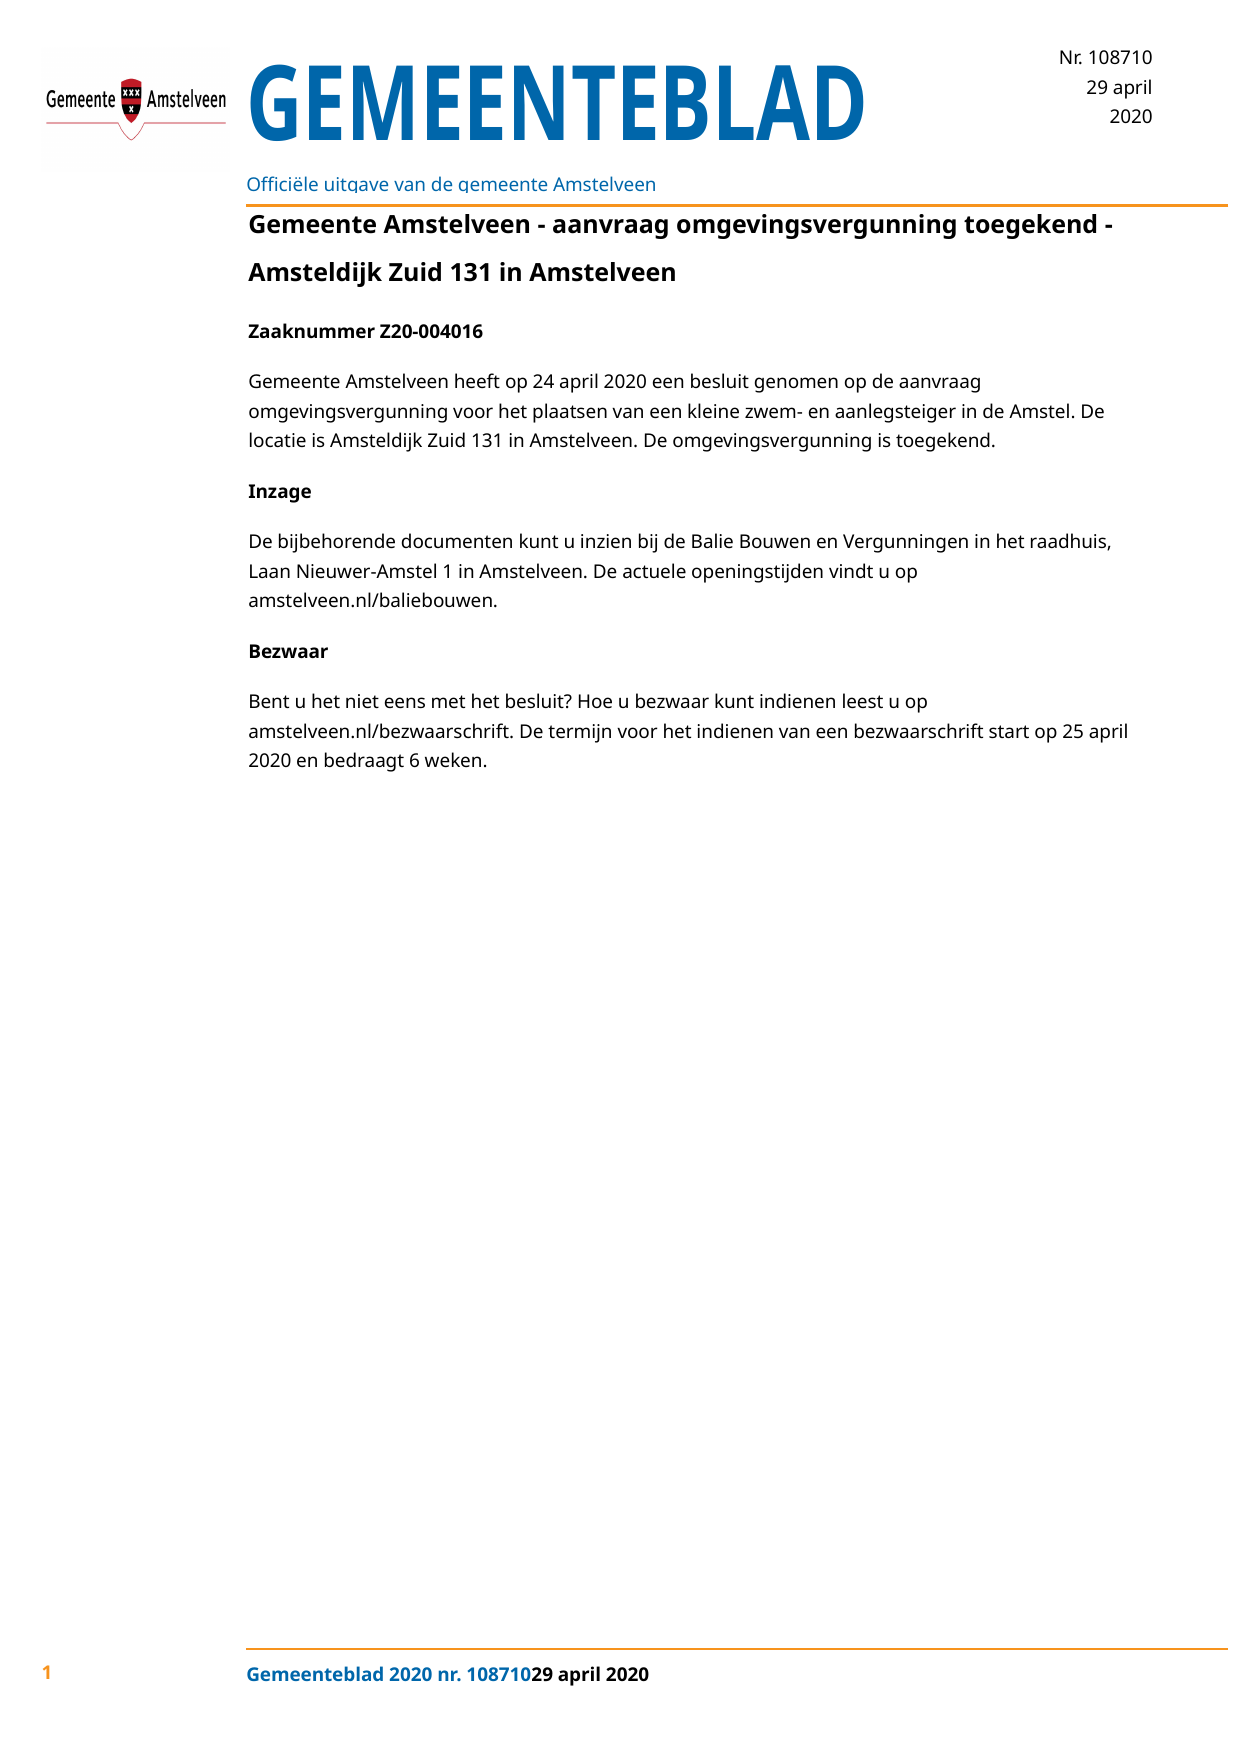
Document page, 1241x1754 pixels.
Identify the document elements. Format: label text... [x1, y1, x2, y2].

text Bezwaar [248, 638, 1152, 664]
text Gemeente Amstelveen - aanvraag omgevingsvergunning toegekend - Amsteldijk Zuid 131 in Amstelveen [248, 207, 1152, 288]
text Bent u het niet eens met het besluit? Hoe u bezwaar kunt indienen leest u op amstelveen.nl/bezwaarschrift. De termijn voor het indienen van een bezwaarschrift start op 25 april 2020 en bedraagt 6 weken. [248, 688, 1152, 773]
picture [41, 47, 231, 172]
text Gemeente Amstelveen heeft op 24 april 2020 een besluit genomen op de aanvraag omgevingsvergunning voor het plaatsen van een kleine zwem- en aanlegsteiger in de Amstel. De locatie is Amsteldijk Zuid 131 in Amstelveen. De omgevingsvergunning is toegekend. [248, 368, 1152, 453]
text Inzage [248, 478, 1152, 504]
text De bijbehorende documenten kunt u inzien bij de Balie Bouwen en Vergunningen in het raadhuis, Laan Nieuwer-Amstel 1 in Amstelveen. De actuele openingstijden vindt u op amstelveen.nl/baliebouwen. [248, 528, 1152, 613]
text Zaaknummer Z20-004016 [248, 318, 1152, 344]
